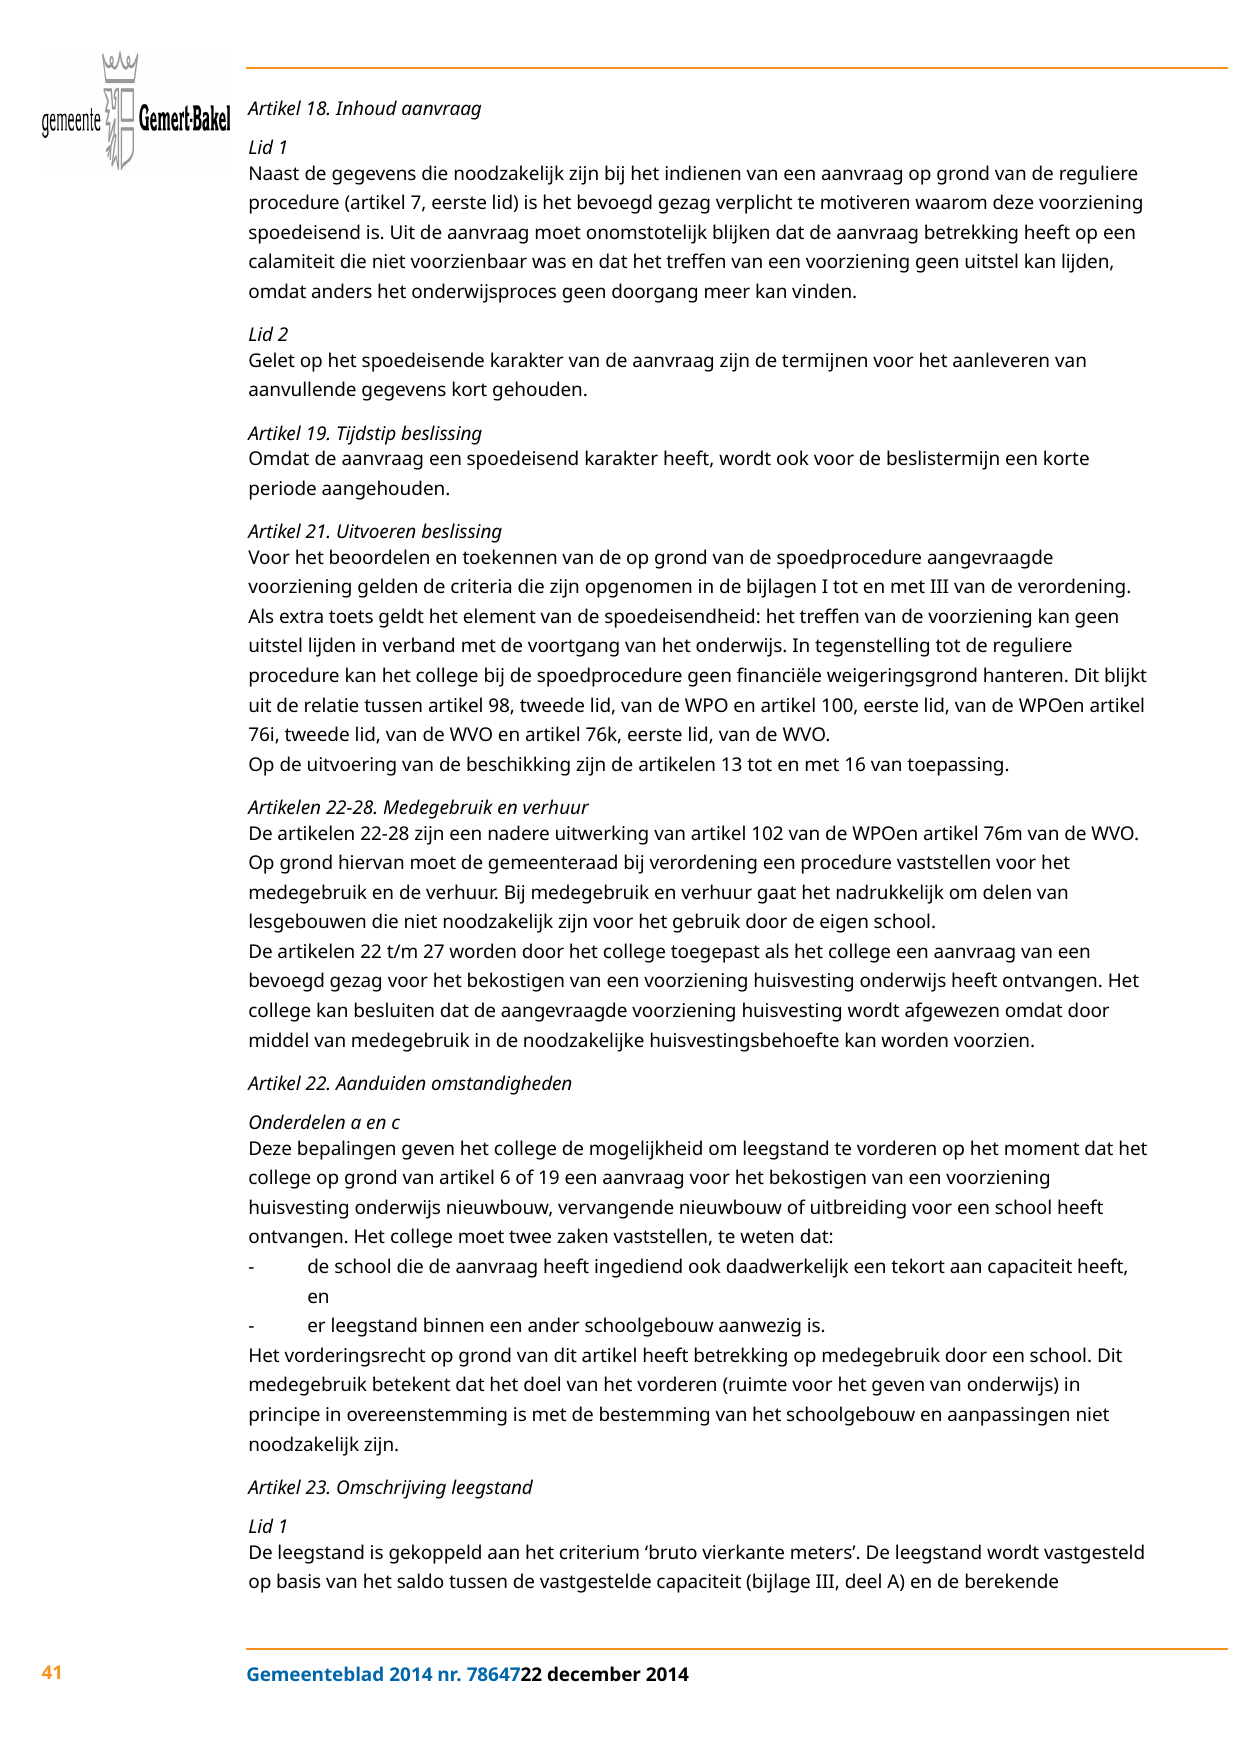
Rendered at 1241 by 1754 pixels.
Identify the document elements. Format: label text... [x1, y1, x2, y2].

text Artikel 21. Uitvoeren beslissing [248, 518, 1152, 544]
text Lid 2 [248, 321, 1152, 347]
picture [41, 47, 231, 172]
text Deze bepalingen geven het college de mogelijkheid om leegstand te vorderen op het moment dat het college op grond van artikel 6 of 19 een aanvraag voor het bekostigen van een voorziening huisvesting onderwijs nieuwbouw, vervangende nieuwbouw of uitbreiding voor een school heeft ontvangen. Het college moet twee zaken vaststellen, te weten dat: [248, 1135, 1152, 1249]
text Artikelen 22-28. Medegebruik en verhuur [248, 794, 1152, 820]
list er leegstand binnen een ander schoolgebouw aanwezig is. [248, 1312, 1152, 1338]
text Op de uitvoering van de beschikking zijn de artikelen 13 tot en met 16 van toepassing. [248, 751, 1152, 777]
text Artikel 22. Aanduiden omstandigheden [248, 1070, 1152, 1096]
text Omdat de aanvraag een spoedeisend karakter heeft, wordt ook voor de beslistermijn een korte periode aangehouden. [248, 445, 1152, 501]
text De artikelen 22-28 zijn een nadere uitwerking van artikel 102 van de WPOen artikel 76m van de WVO. Op grond hiervan moet de gemeenteraad bij verordening een procedure vaststellen voor het medegebruik en de verhuur. Bij medegebruik en verhuur gaat het nadrukkelijk om delen van lesgebouwen die niet noodzakelijk zijn voor het gebruik door de eigen school. [248, 820, 1152, 934]
text Artikel 23. Omschrijving leegstand [248, 1474, 1152, 1500]
list de school die de aanvraag heeft ingediend ook daadwerkelijk een tekort aan capaciteit heeft, en [248, 1253, 1152, 1309]
text Artikel 19. Tijdstip beslissing [248, 420, 1152, 445]
text Lid 1 [248, 134, 1152, 160]
text Het vorderingsrecht op grond van dit artikel heeft betrekking op medegebruik door een school. Dit medegebruik betekent dat het doel van het vorderen (ruimte voor het geven van onderwijs) in principe in overeenstemming is met de bestemming van het schoolgebouw en aanpassingen niet noodzakelijk zijn. [248, 1342, 1152, 1457]
text De leegstand is gekoppeld aan het criterium ‘bruto vierkante meters’. De leegstand wordt vastgesteld op basis van het saldo tussen de vastgestelde capaciteit (bijlage III, deel A) en de berekende [248, 1539, 1152, 1594]
text Naast de gegevens die noodzakelijk zijn bij het indienen van een aanvraag op grond van de reguliere procedure (artikel 7, eerste lid) is het bevoegd gezag verplicht te motiveren waarom deze voorziening spoedeisend is. Uit de aanvraag moet onomstotelijk blijken dat de aanvraag betrekking heeft op een calamiteit die niet voorzienbaar was en dat het treffen van een voorziening geen uitstel kan lijden, omdat anders het onderwijsproces geen doorgang meer kan vinden. [248, 160, 1152, 304]
text Voor het beoordelen en toekennen van de op grond van de spoedprocedure aangevraagde voorziening gelden de criteria die zijn opgenomen in de bijlagen I tot en met III van de verordening. Als extra toets geldt het element van de spoedeisendheid: het treffen van de voorziening kan geen uitstel lijden in verband met de voortgang van het onderwijs. In tegenstelling tot de reguliere procedure kan het college bij de spoedprocedure geen financiële weigeringsgrond hanteren. Dit blijkt uit de relatie tussen artikel 98, tweede lid, van de WPO en artikel 100, eerste lid, van de WPOen artikel 76i, tweede lid, van de WVO en artikel 76k, eerste lid, van de WVO. [248, 544, 1152, 747]
text De artikelen 22 t/m 27 worden door het college toegepast als het college een aanvraag van een bevoegd gezag voor het bekostigen van een voorziening huisvesting onderwijs heeft ontvangen. Het college kan besluiten dat de aangevraagde voorziening huisvesting wordt afgewezen omdat door middel van medegebruik in de noodzakelijke huisvestingsbehoefte kan worden voorzien. [248, 938, 1152, 1053]
text Lid 1 [248, 1513, 1152, 1539]
text Gelet op het spoedeisende karakter van de aanvraag zijn de termijnen voor het aanleveren van aanvullende gegevens kort gehouden. [248, 347, 1152, 402]
text Artikel 18. Inhoud aanvraag [248, 95, 1152, 121]
text Onderdelen a en c [248, 1109, 1152, 1135]
